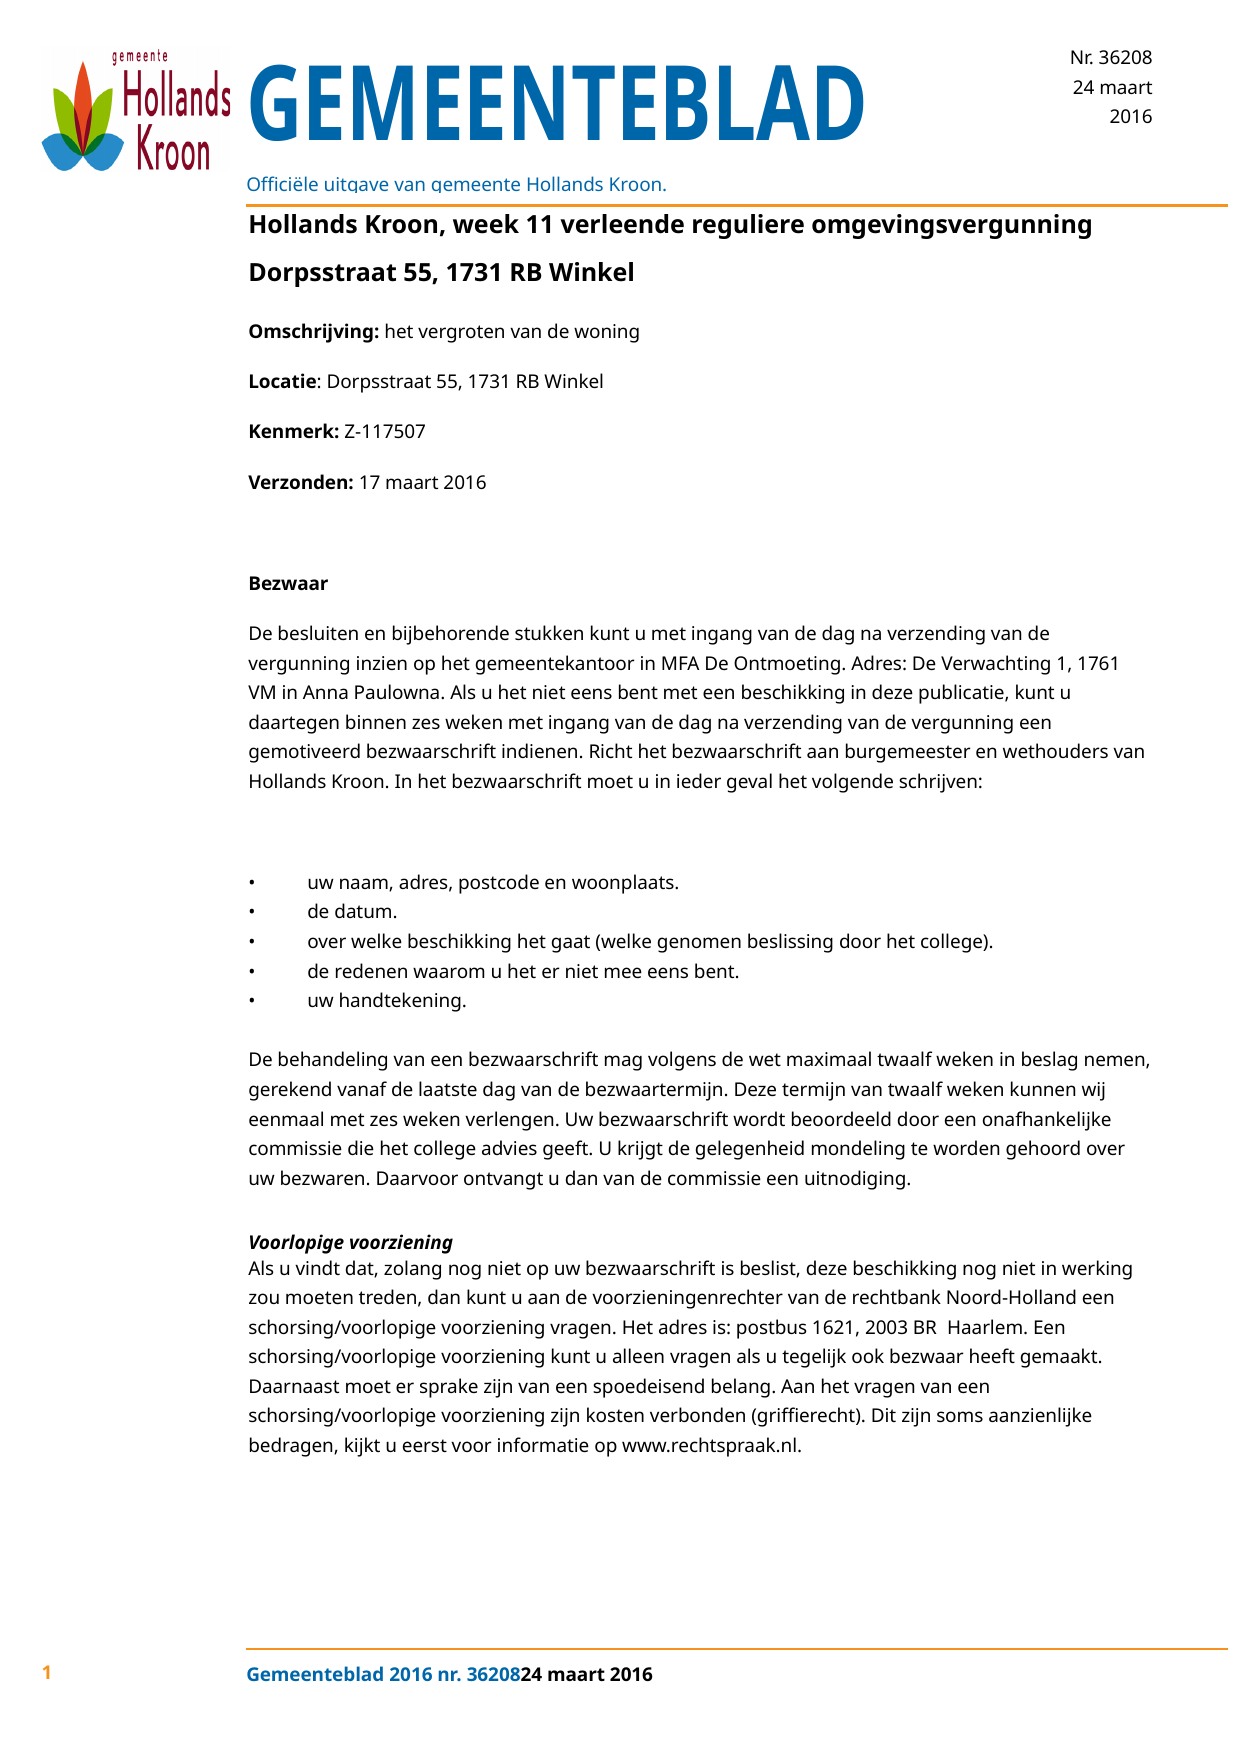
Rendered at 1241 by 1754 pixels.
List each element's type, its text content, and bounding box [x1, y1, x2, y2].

text Omschrijving: het vergroten van de woning [248, 318, 1152, 344]
text Locatie: Dorpsstraat 55, 1731 RB Winkel [248, 368, 1152, 394]
list de datum. [248, 899, 1152, 924]
text De besluiten en bijbehorende stukken kunt u met ingang van de dag na verzending van de vergunning inzien op het gemeentekantoor in MFA De Ontmoeting. Adres: De Verwachting 1, 1761 VM in Anna Paulowna. Als u het niet eens bent met een beschikking in deze publicatie, kunt u daartegen binnen zes weken met ingang van de dag na verzending van de vergunning een gemotiveerd bezwaarschrift indienen. Richt het bezwaarschrift aan burgemeester en wethouders van Hollands Kroon. In het bezwaarschrift moet u in ieder geval het volgende schrijven: [248, 620, 1152, 794]
list de redenen waarom u het er niet mee eens bent. [248, 958, 1152, 984]
list uw handtekening. [248, 987, 1152, 1013]
text Kenmerk: Z-117507 [248, 419, 1152, 444]
text De behandeling van een bezwaarschrift mag volgens de wet maximaal twaalf weken in beslag nemen, gerekend vanaf de laatste dag van de bezwaartermijn. Deze termijn van twaalf weken kunnen wij eenmaal met zes weken verlengen. Uw bezwaarschrift wordt beoordeeld door een onafhankelijke commissie die het college advies geeft. U krijgt de gelegenheid mondeling te worden gehoord over uw bezwaren. Daarvoor ontvangt u dan van de commissie een uitnodiging. [248, 1047, 1152, 1191]
text Als u vindt dat, zolang nog niet op uw bezwaarschrift is beslist, deze beschikking nog niet in werking zou moeten treden, dan kunt u aan de voorzieningenrechter van de rechtbank Noord-Holland een schorsing/voorlopige voorziening vragen. Het adres is: postbus 1621, 2003 BR Haarlem. Een schorsing/voorlopige voorziening kunt u alleen vragen als u tegelijk ook bezwaar heeft gemaakt. Daarnaast moet er sprake zijn van een spoedeisend belang. Aan het vragen van een schorsing/voorlopige voorziening zijn kosten verbonden (griffierecht). Dit zijn soms aanzienlijke bedragen, kijkt u eerst voor informatie op www.rechtspraak.nl. [248, 1255, 1152, 1458]
text Bezwaar [248, 570, 1152, 596]
text Hollands Kroon, week 11 verleende reguliere omgevingsvergunning Dorpsstraat 55, 1731 RB Winkel [248, 207, 1152, 288]
text Voorlopige voorziening [248, 1229, 1152, 1255]
list uw naam, adres, postcode en woonplaats. [248, 869, 1152, 895]
list over welke beschikking het gaat (welke genomen beslissing door het college). [248, 928, 1152, 954]
picture [41, 47, 231, 172]
text Verzonden: 17 maart 2016 [248, 469, 1152, 495]
